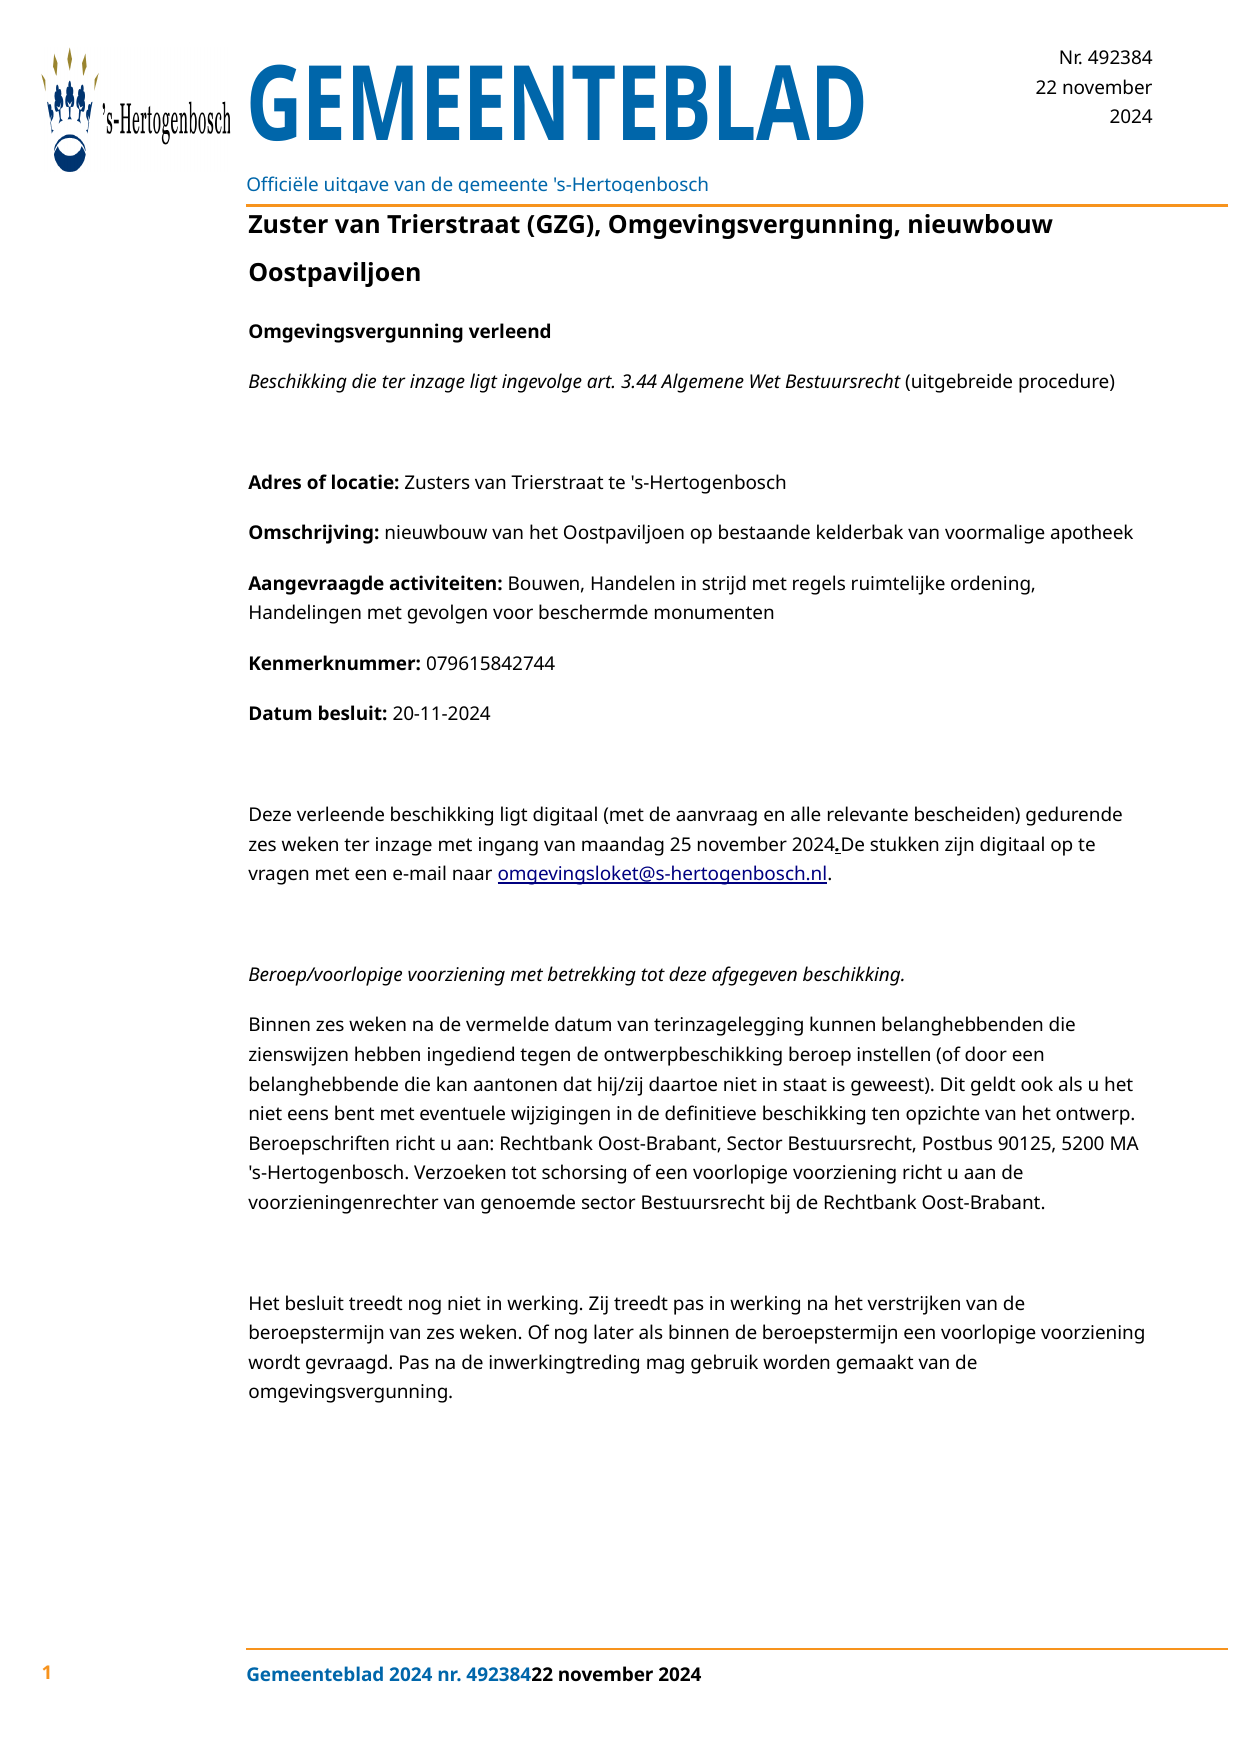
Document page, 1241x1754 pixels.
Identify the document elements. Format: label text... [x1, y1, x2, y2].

text Kenmerknummer: 079615842744 [248, 650, 1152, 676]
text Deze verleende beschikking ligt digitaal (met de aanvraag en alle relevante bescheiden) gedurende zes weken ter inzage met ingang van maandag 25 november 2024.De stukken zijn digitaal op te vragen met een e-mail naar omgevingsloket@s-hertogenbosch.nl. [248, 801, 1152, 886]
text Aangevraagde activiteiten: Bouwen, Handelen in strijd met regels ruimtelijke ordening, Handelingen met gevolgen voor beschermde monumenten [248, 570, 1152, 625]
text Zuster van Trierstraat (GZG), Omgevingsvergunning, nieuwbouw Oostpaviljoen [248, 207, 1152, 288]
text Beroep/voorlopige voorziening met betrekking tot deze afgegeven beschikking. [248, 961, 1152, 987]
text Adres of locatie: Zusters van Trierstraat te 's-Hertogenbosch [248, 469, 1152, 495]
text Datum besluit: 20-11-2024 [248, 700, 1152, 726]
text Binnen zes weken na de vermelde datum van terinzagelegging kunnen belanghebbenden die zienswijzen hebben ingediend tegen de ontwerpbeschikking beroep instellen (of door een belanghebbende die kan aantonen dat hij/zij daartoe niet in staat is geweest). Dit geldt ook als u het niet eens bent met eventuele wijzigingen in de definitieve beschikking ten opzichte van het ontwerp. Beroepschriften richt u aan: Rechtbank Oost-Brabant, Sector Bestuursrecht, Postbus 90125, 5200 MA 's-Hertogenbosch. Verzoeken tot schorsing of een voorlopige voorziening richt u aan de voorzieningenrechter van genoemde sector Bestuursrecht bij de Rechtbank Oost-Brabant. [248, 1012, 1152, 1215]
text Het besluit treedt nog niet in werking. Zij treedt pas in werking na het verstrijken van de beroepstermijn van zes weken. Of nog later als binnen de beroepstermijn een voorlopige voorziening wordt gevraagd. Pas na de inwerkingtreding mag gebruik worden gemaakt van de omgevingsvergunning. [248, 1290, 1152, 1404]
text Omgevingsvergunning verleend [248, 318, 1152, 344]
picture [41, 47, 231, 172]
text Omschrijving: nieuwbouw van het Oostpaviljoen op bestaande kelderbak van voormalige apotheek [248, 519, 1152, 545]
text Beschikking die ter inzage ligt ingevolge art. 3.44 Algemene Wet Bestuursrecht (uitgebreide procedure) [248, 368, 1152, 394]
